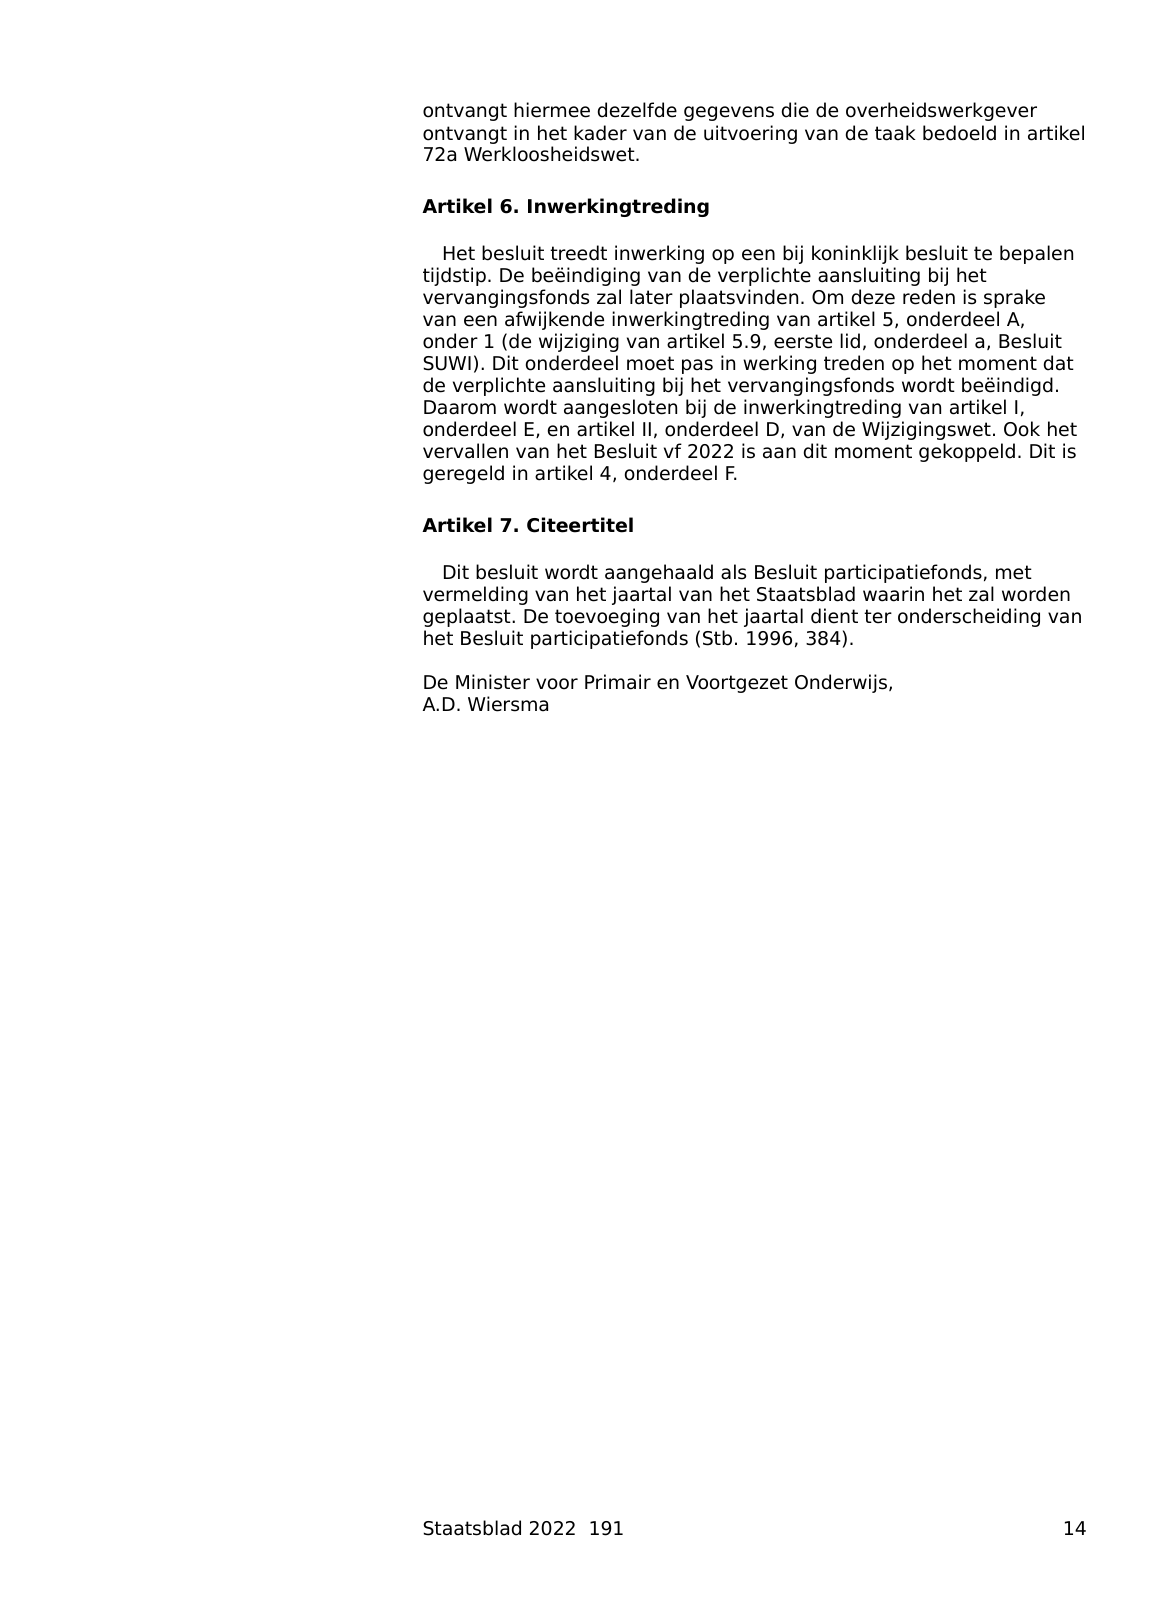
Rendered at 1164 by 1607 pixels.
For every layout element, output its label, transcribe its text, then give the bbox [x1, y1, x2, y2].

text Het besluit treedt inwerking op een bij koninklijk besluit te bepalen tijdstip. De beëindiging van de verplichte aansluiting bij het vervangingsfonds zal later plaatsvinden. Om deze reden is sprake van een afwijkende inwerkingtreding van artikel 5, onderdeel A, onder 1 (de wijziging van artikel 5.9, eerste lid, onderdeel a, Besluit SUWI). Dit onderdeel moet pas in werking treden op het moment dat de verplichte aansluiting bij het vervangingsfonds wordt beëindigd. Daarom wordt aangesloten bij de inwerkingtreding van artikel I, onderdeel E, en artikel II, onderdeel D, van de Wijzigingswet. Ook het vervallen van het Besluit vf 2022 is aan dit moment gekoppeld. Dit is geregeld in artikel 4, onderdeel F. [422, 243, 1087, 485]
text ontvangt hiermee dezelfde gegevens die de overheidswerkgever ontvangt in het kader van de uitvoering van de taak bedoeld in artikel 72a Werkloosheidswet. [422, 100, 1087, 166]
text Dit besluit wordt aangehaald als Besluit participatiefonds, met vermelding van het jaartal van het Staatsblad waarin het zal worden geplaatst. De toevoeging van het jaartal dient ter onderscheiding van het Besluit participatiefonds (Stb. 1996, 384). [422, 562, 1087, 650]
subtitle Artikel 7. Citeertitel [422, 515, 1087, 537]
subtitle Artikel 6. Inwerkingtreding [422, 196, 1087, 218]
text De Minister voor Primair en Voortgezet Onderwijs, A.D. Wiersma [422, 672, 1087, 716]
